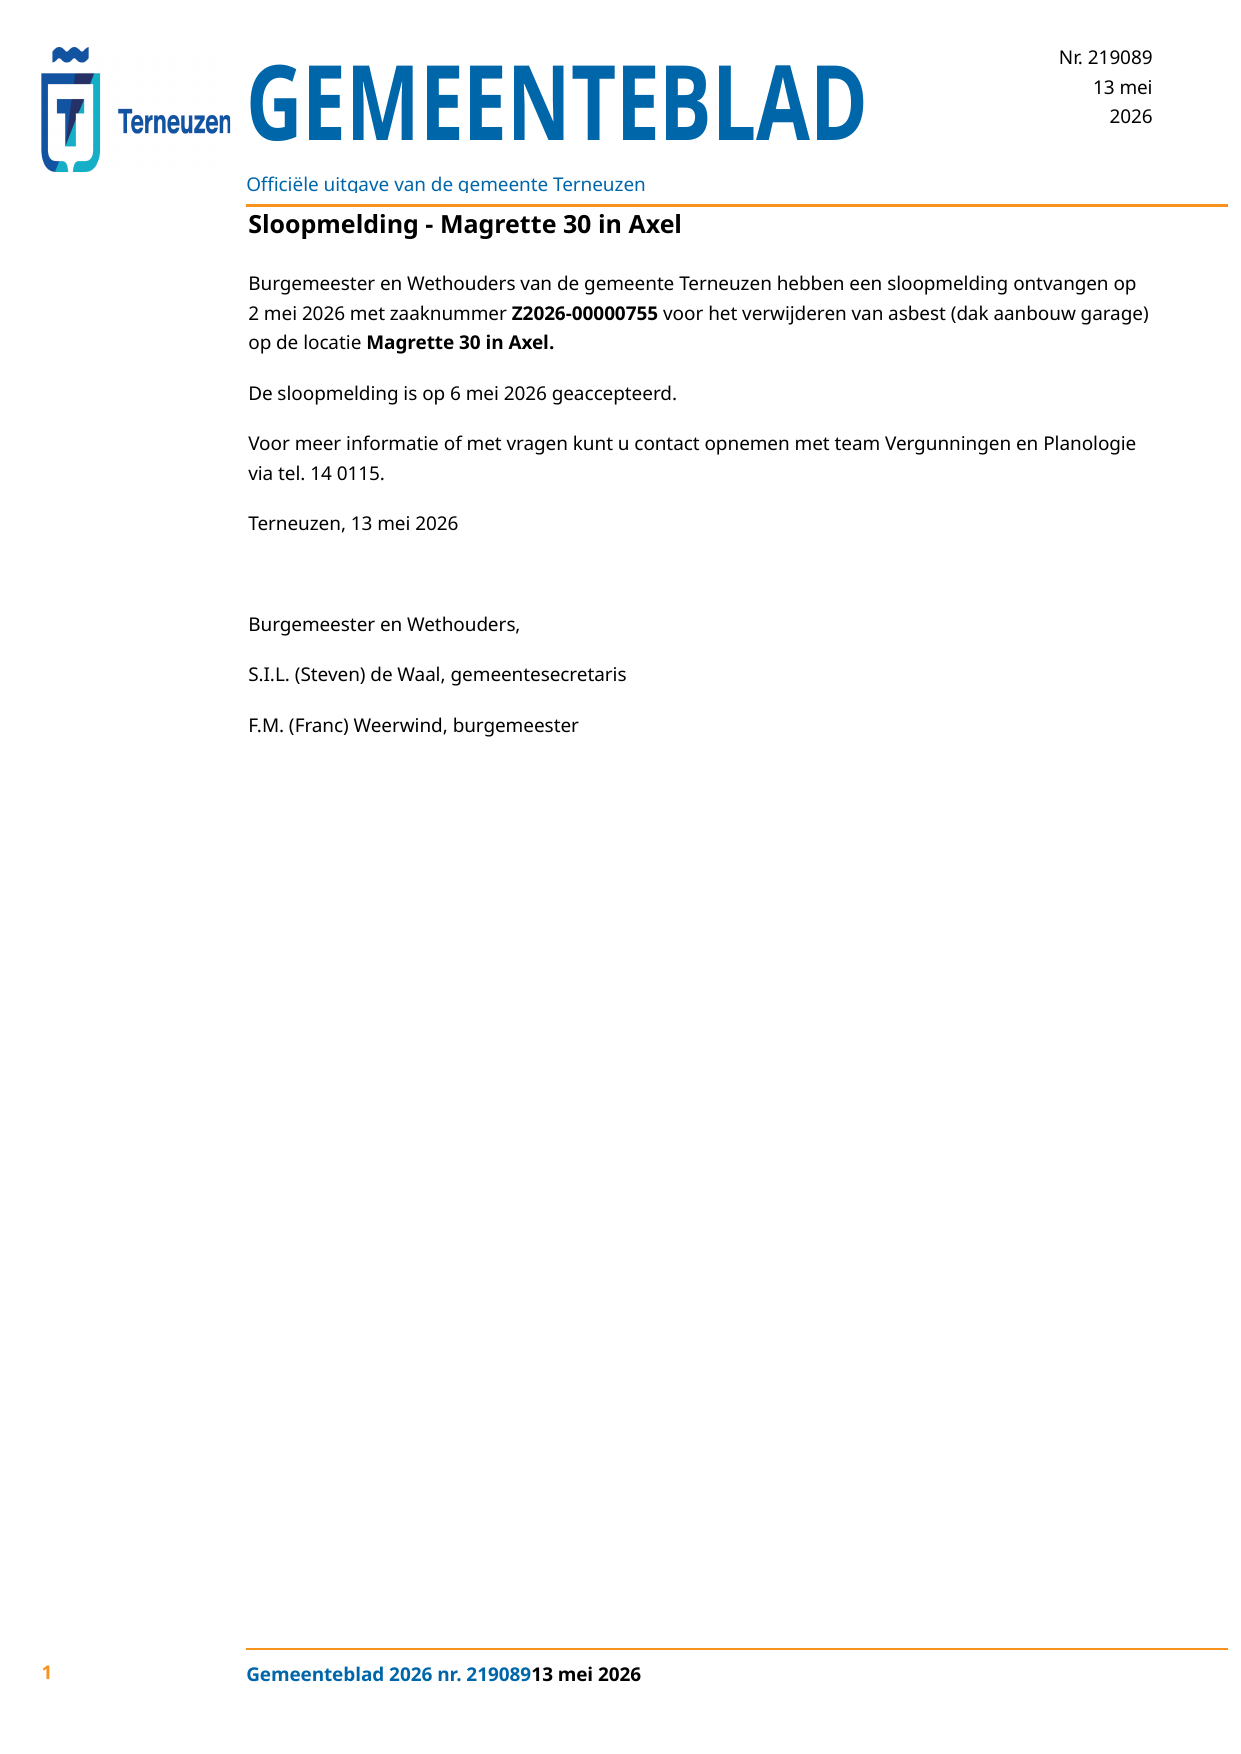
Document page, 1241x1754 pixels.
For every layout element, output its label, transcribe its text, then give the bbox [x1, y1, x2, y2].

text Burgemeester en Wethouders van de gemeente Terneuzen hebben een sloopmelding ontvangen op 2 mei 2026 met zaaknummer Z2026-00000755 voor het verwijderen van asbest (dak aanbouw garage) op de locatie Magrette 30 in Axel. [248, 270, 1152, 355]
text Terneuzen, 13 mei 2026 [248, 510, 1152, 536]
text Burgemeester en Wethouders, [248, 611, 1152, 637]
picture [41, 47, 231, 172]
text De sloopmelding is op 6 mei 2026 geaccepteerd. [248, 380, 1152, 406]
text S.I.L. (Steven) de Waal, gemeentesecretaris [248, 662, 1152, 687]
text Voor meer informatie of met vragen kunt u contact opnemen met team Vergunningen en Planologie via tel. 14 0115. [248, 430, 1152, 486]
text F.M. (Franc) Weerwind, burgemeester [248, 712, 1152, 738]
text Sloopmelding - Magrette 30 in Axel [248, 207, 1152, 241]
